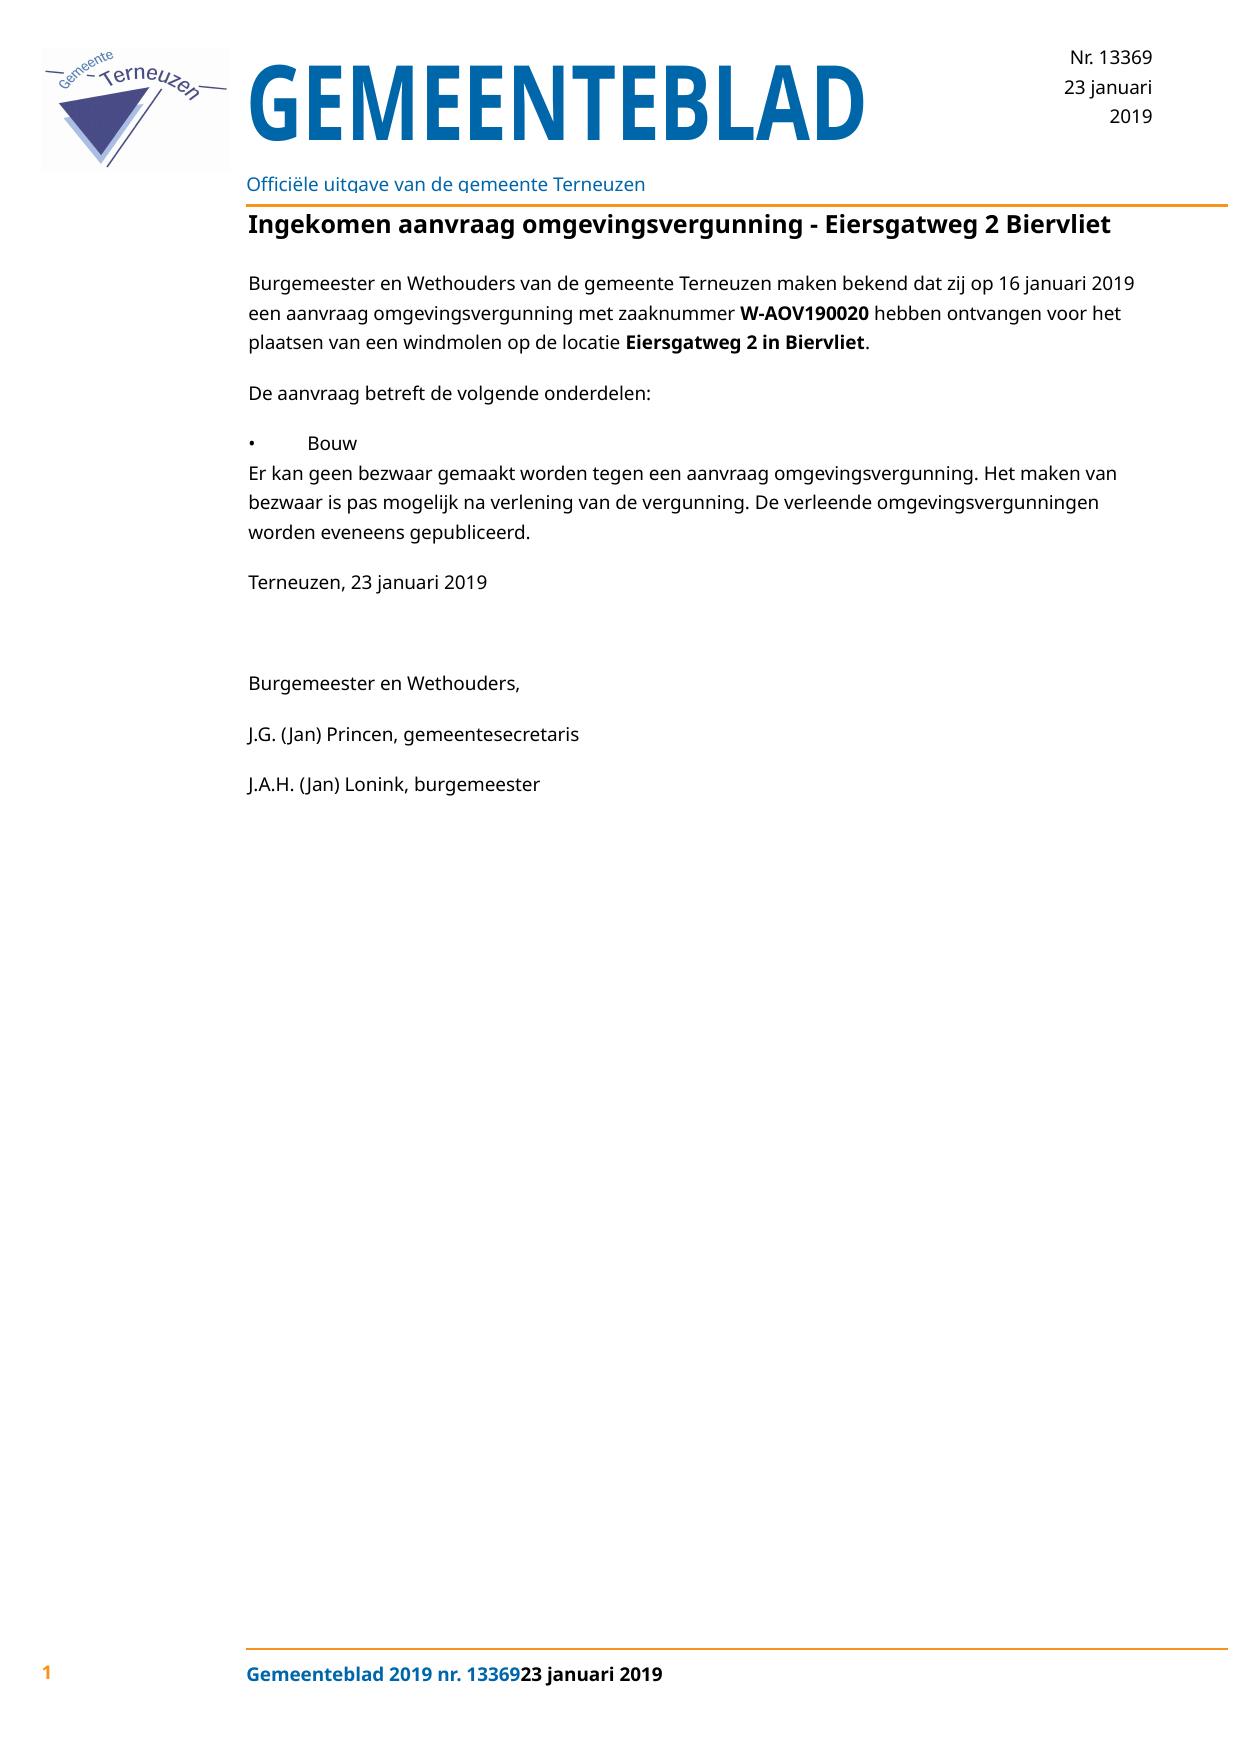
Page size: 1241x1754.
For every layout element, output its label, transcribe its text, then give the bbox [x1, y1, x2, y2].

text Burgemeester en Wethouders van de gemeente Terneuzen maken bekend dat zij op 16 januari 2019 een aanvraag omgevingsvergunning met zaaknummer W-AOV190020 hebben ontvangen voor het plaatsen van een windmolen op de locatie Eiersgatweg 2 in Biervliet. [248, 270, 1152, 355]
list Bouw [248, 430, 1152, 456]
text J.A.H. (Jan) Lonink, burgemeester [248, 771, 1152, 797]
picture [41, 47, 231, 172]
text De aanvraag betreft de volgende onderdelen: [248, 380, 1152, 406]
text J.G. (Jan) Princen, gemeentesecretaris [248, 721, 1152, 746]
text Terneuzen, 23 januari 2019 [248, 569, 1152, 595]
text Burgemeester en Wethouders, [248, 670, 1152, 696]
text Er kan geen bezwaar gemaakt worden tegen een aanvraag omgevingsvergunning. Het maken van bezwaar is pas mogelijk na verlening van de vergunning. De verleende omgevingsvergunningen worden eveneens gepubliceerd. [248, 460, 1152, 545]
text Ingekomen aanvraag omgevingsvergunning - Eiersgatweg 2 Biervliet [248, 207, 1152, 241]
